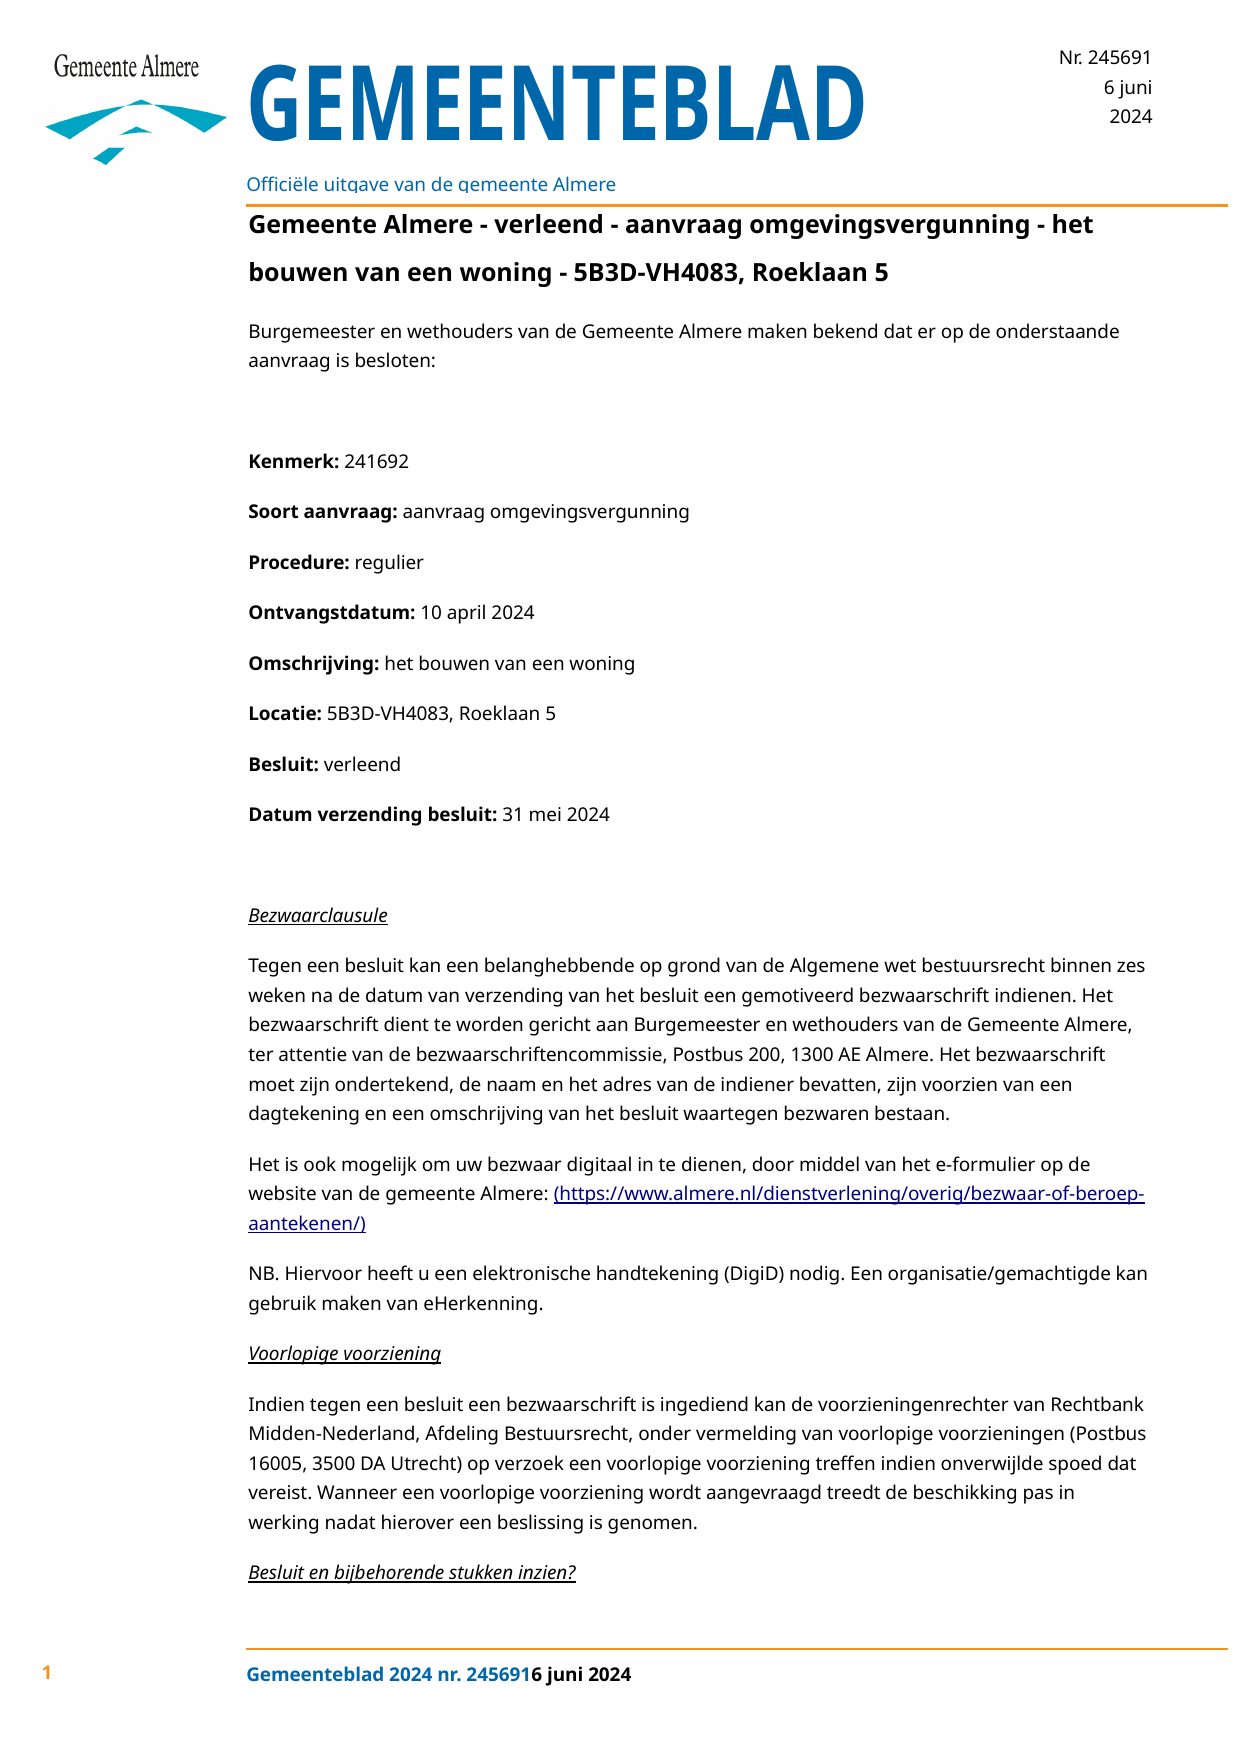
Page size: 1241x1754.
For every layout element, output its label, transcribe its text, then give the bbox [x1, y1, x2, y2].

text Procedure: regulier [248, 549, 1152, 575]
text Datum verzending besluit: 31 mei 2024 [248, 801, 1152, 827]
text Gemeente Almere - verleend - aanvraag omgevingsvergunning - het bouwen van een woning - 5B3D-VH4083, Roeklaan 5 [248, 207, 1152, 288]
text Soort aanvraag: aanvraag omgevingsvergunning [248, 499, 1152, 524]
text Besluit: verleend [248, 751, 1152, 777]
text Tegen een besluit kan een belanghebbende op grond van de Algemene wet bestuursrecht binnen zes weken na de datum van verzending van het besluit een gemotiveerd bezwaarschrift indienen. Het bezwaarschrift dient te worden gericht aan Burgemeester en wethouders van de Gemeente Almere, ter attentie van de bezwaarschriftencommissie, Postbus 200, 1300 AE Almere. Het bezwaarschrift moet zijn ondertekend, de naam en het adres van de indiener bevatten, zijn voorzien van een dagtekening en een omschrijving van het besluit waartegen bezwaren bestaan. [248, 952, 1152, 1126]
text Besluit en bijbehorende stukken inzien? [248, 1559, 1152, 1585]
text Ontvangstdatum: 10 april 2024 [248, 599, 1152, 625]
text Bezwaarclausule [248, 902, 1152, 928]
text Indien tegen een besluit een bezwaarschrift is ingediend kan de voorzieningenrechter van Rechtbank Midden-Nederland, Afdeling Bestuursrecht, onder vermelding van voorlopige voorzieningen (Postbus 16005, 3500 DA Utrecht) op verzoek een voorlopige voorziening treffen indien onverwijlde spoed dat vereist. Wanneer een voorlopige voorziening wordt aangevraagd treedt de beschikking pas in werking nadat hierover een beslissing is genomen. [248, 1391, 1152, 1535]
text Omschrijving: het bouwen van een woning [248, 650, 1152, 676]
text NB. Hiervoor heeft u een elektronische handtekening (DigiD) nodig. Een organisatie/gemachtigde kan gebruik maken van eHerkenning. [248, 1260, 1152, 1316]
text Kenmerk: 241692 [248, 448, 1152, 474]
text Het is ook mogelijk om uw bezwaar digitaal in te dienen, door middel van het e-formulier op de website van de gemeente Almere: (https://www.almere.nl/dienstverlening/overig/bezwaar-of-beroep-aantekenen/) [248, 1151, 1152, 1236]
text Burgemeester en wethouders van de Gemeente Almere maken bekend dat er op de onderstaande aanvraag is besloten: [248, 318, 1152, 373]
text Locatie: 5B3D-VH4083, Roeklaan 5 [248, 700, 1152, 726]
picture [41, 47, 231, 172]
text Voorlopige voorziening [248, 1340, 1152, 1366]
